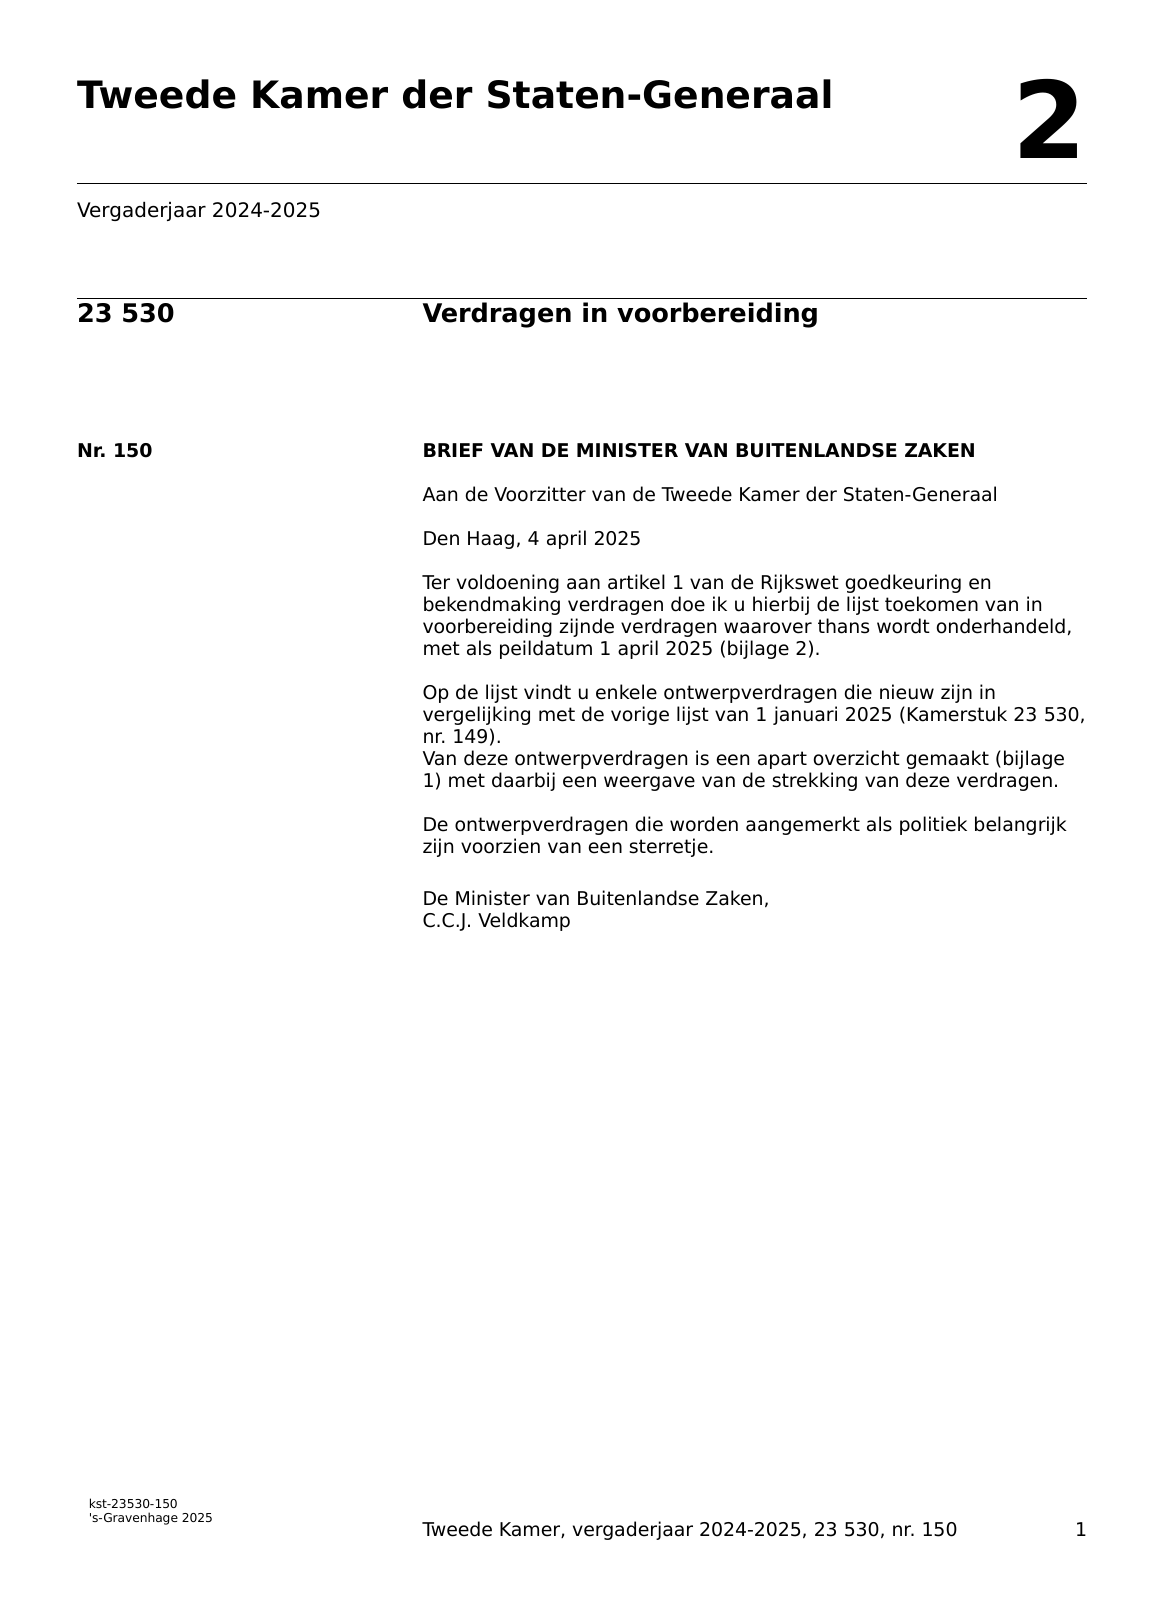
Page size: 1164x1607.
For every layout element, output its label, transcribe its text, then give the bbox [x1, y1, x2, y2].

subtitle 23 530 Verdragen in voorbereiding [77, 299, 1087, 329]
text De ontwerpverdragen die worden aangemerkt als politiek belangrijk zijn voorzien van een sterretje. [422, 814, 1087, 858]
subtitle Nr. 150 BRIEF VAN DE MINISTER VAN BUITENLANDSE ZAKEN [77, 440, 1087, 462]
text 's-Gravenhage 2025 [88, 1511, 323, 1525]
text De Minister van Buitenlandse Zaken, C.C.J. Veldkamp [422, 888, 1087, 932]
text Den Haag, 4 april 2025 [422, 528, 1087, 550]
text Aan de Voorzitter van de Tweede Kamer der Staten-Generaal [422, 484, 1087, 506]
table_header 2 [886, 59, 1087, 183]
text Van deze ontwerpverdragen is een apart overzicht gemaakt (bijlage 1) met daarbij een weergave van de strekking van deze verdragen. [422, 748, 1087, 792]
text Ter voldoening aan artikel 1 van de Rijkswet goedkeuring en bekendmaking verdragen doe ik u hierbij de lijst toekomen van in voorbereiding zijnde verdragen waarover thans wordt onderhandeld, met als peildatum 1 april 2025 (bijlage 2). [422, 572, 1087, 660]
text kst-23530-150 [88, 1497, 323, 1511]
table_header Tweede Kamer der Staten-Generaal [77, 59, 886, 183]
table_cell Vergaderjaar 2024-2025 [77, 184, 1087, 298]
text Op de lijst vindt u enkele ontwerpverdragen die nieuw zijn in vergelijking met de vorige lijst van 1 januari 2025 (Kamerstuk 23 530, nr. 149). [422, 682, 1087, 748]
